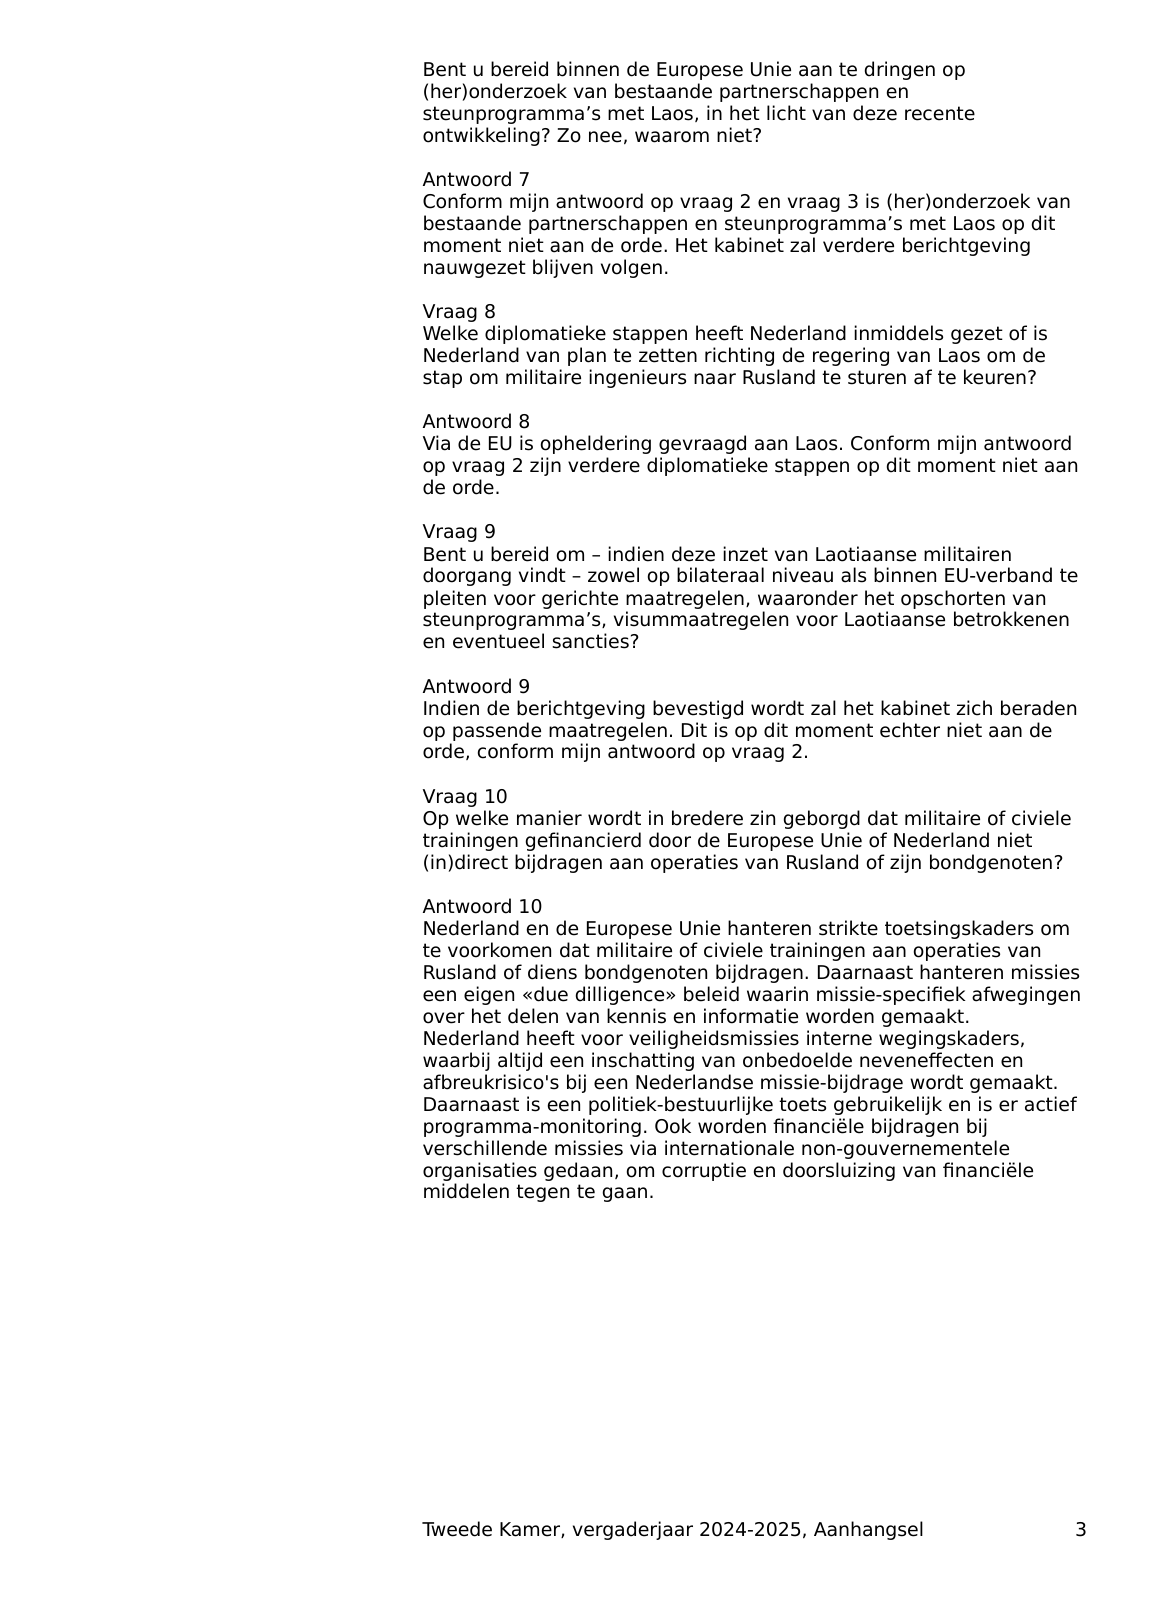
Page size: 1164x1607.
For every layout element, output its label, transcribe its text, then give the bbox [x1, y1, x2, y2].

text Antwoord 7 [422, 169, 1087, 191]
text Vraag 8 [422, 301, 1087, 323]
text Nederland en de Europese Unie hanteren strikte toetsingskaders om te voorkomen dat militaire of civiele trainingen aan operaties van Rusland of diens bondgenoten bijdragen. Daarnaast hanteren missies een eigen «due dilligence» beleid waarin missie-specifiek afwegingen over het delen van kennis en informatie worden gemaakt. [422, 918, 1087, 1028]
text Vraag 9 [422, 521, 1087, 543]
text Vraag 10 [422, 786, 1087, 808]
text Nederland heeft voor veiligheidsmissies interne wegingskaders, waarbij altijd een inschatting van onbedoelde neveneffecten en afbreukrisico's bij een Nederlandse missie-bijdrage wordt gemaakt. Daarnaast is een politiek-bestuurlijke toets gebruikelijk en is er actief programma-monitoring. Ook worden financiële bijdragen bij verschillende missies via internationale non-gouvernementele organisaties gedaan, om corruptie en doorsluizing van financiële middelen tegen te gaan. [422, 1028, 1087, 1203]
text Op welke manier wordt in bredere zin geborgd dat militaire of civiele trainingen gefinancierd door de Europese Unie of Nederland niet (in)direct bijdragen aan operaties van Rusland of zijn bondgenoten? [422, 808, 1087, 873]
text Bent u bereid om – indien deze inzet van Laotiaanse militairen doorgang vindt – zowel op bilateraal niveau als binnen EU-verband te pleiten voor gerichte maatregelen, waaronder het opschorten van steunprogramma’s, visummaatregelen voor Laotiaanse betrokkenen en eventueel sancties? [422, 543, 1087, 653]
text Via de EU is opheldering gevraagd aan Laos. Conform mijn antwoord op vraag 2 zijn verdere diplomatieke stappen op dit moment niet aan de orde. [422, 433, 1087, 499]
text Antwoord 8 [422, 411, 1087, 433]
text Conform mijn antwoord op vraag 2 en vraag 3 is (her)onderzoek van bestaande partnerschappen en steunprogramma’s met Laos op dit moment niet aan de orde. Het kabinet zal verdere berichtgeving nauwgezet blijven volgen. [422, 191, 1087, 279]
text Antwoord 10 [422, 896, 1087, 918]
text Antwoord 9 [422, 676, 1087, 697]
text Bent u bereid binnen de Europese Unie aan te dringen op (her)onderzoek van bestaande partnerschappen en steunprogramma’s met Laos, in het licht van deze recente ontwikkeling? Zo nee, waarom niet? [422, 59, 1087, 147]
text Welke diplomatieke stappen heeft Nederland inmiddels gezet of is Nederland van plan te zetten richting de regering van Laos om de stap om militaire ingenieurs naar Rusland te sturen af te keuren? [422, 323, 1087, 389]
text Indien de berichtgeving bevestigd wordt zal het kabinet zich beraden op passende maatregelen. Dit is op dit moment echter niet aan de orde, conform mijn antwoord op vraag 2. [422, 697, 1087, 763]
